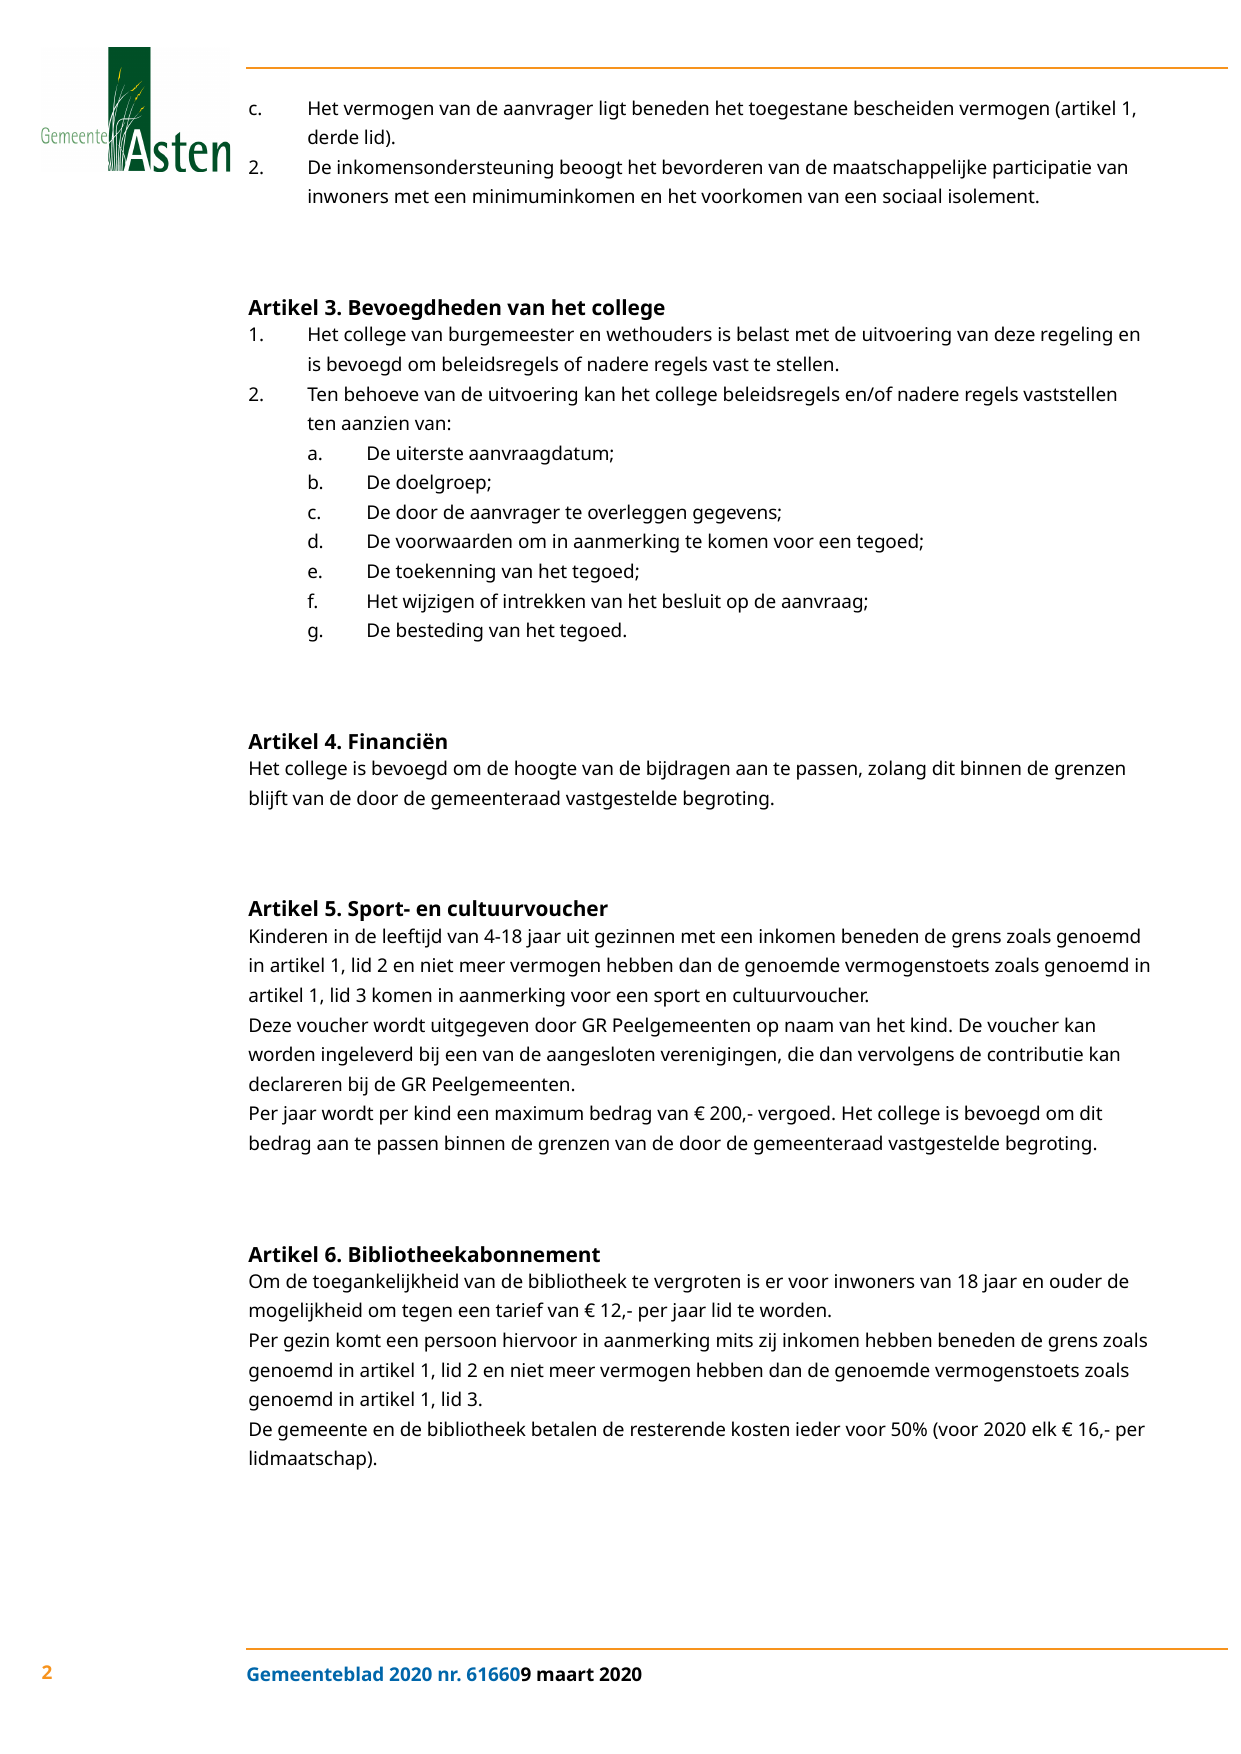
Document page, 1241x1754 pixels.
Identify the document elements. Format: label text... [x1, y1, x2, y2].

list Het wijzigen of intrekken van het besluit op de aanvraag; [307, 588, 1152, 613]
text De gemeente en de bibliotheek betalen de resterende kosten ieder voor 50% (voor 2020 elk € 16,- per lidmaatschap). [248, 1416, 1152, 1471]
text Deze voucher wordt uitgegeven door GR Peelgemeenten op naam van het kind. De voucher kan worden ingeleverd bij een van de aangesloten verenigingen, die dan vervolgens de contributie kan declareren bij de GR Peelgemeenten. [248, 1012, 1152, 1097]
text Om de toegankelijkheid van de bibliotheek te vergroten is er voor inwoners van 18 jaar en ouder de mogelijkheid om tegen een tarief van € 12,- per jaar lid te worden. [248, 1268, 1152, 1323]
list De toekenning van het tegoed; [307, 558, 1152, 584]
list De besteding van het tegoed. [307, 617, 1152, 643]
text Artikel 6. Bibliotheekabonnement [248, 1240, 1152, 1268]
text Artikel 3. Bevoegdheden van het college [248, 293, 1152, 322]
text Per gezin komt een persoon hiervoor in aanmerking mits zij inkomen hebben beneden de grens zoals genoemd in artikel 1, lid 2 en niet meer vermogen hebben dan de genoemde vermogenstoets zoals genoemd in artikel 1, lid 3. [248, 1327, 1152, 1412]
list Ten behoeve van de uitvoering kan het college beleidsregels en/of nadere regels vaststellen ten aanzien van: [248, 381, 1152, 436]
list De door de aanvrager te overleggen gegevens; [307, 499, 1152, 525]
text Per jaar wordt per kind een maximum bedrag van € 200,- vergoed. Het college is bevoegd om dit bedrag aan te passen binnen de grenzen van de door de gemeenteraad vastgestelde begroting. [248, 1101, 1152, 1156]
list De uiterste aanvraagdatum; [307, 440, 1152, 466]
picture [41, 47, 231, 172]
list De voorwaarden om in aanmerking te komen voor een tegoed; [307, 529, 1152, 554]
list De inkomensondersteuning beoogt het bevorderen van de maatschappelijke participatie van inwoners met een minimuminkomen en het voorkomen van een sociaal isolement. [248, 154, 1152, 209]
text Het college is bevoegd om de hoogte van de bijdragen aan te passen, zolang dit binnen de grenzen blijft van de door de gemeenteraad vastgestelde begroting. [248, 755, 1152, 811]
text Artikel 4. Financiën [248, 727, 1152, 755]
list Het vermogen van de aanvrager ligt beneden het toegestane bescheiden vermogen (artikel 1, derde lid). [248, 95, 1152, 150]
text Kinderen in de leeftijd van 4-18 jaar uit gezinnen met een inkomen beneden de grens zoals genoemd in artikel 1, lid 2 en niet meer vermogen hebben dan de genoemde vermogenstoets zoals genoemd in artikel 1, lid 3 komen in aanmerking voor een sport en cultuurvoucher. [248, 923, 1152, 1008]
list Het college van burgemeester en wethouders is belast met de uitvoering van deze regeling en is bevoegd om beleidsregels of nadere regels vast te stellen. [248, 322, 1152, 377]
text Artikel 5. Sport- en cultuurvoucher [248, 894, 1152, 923]
list De doelgroep; [307, 469, 1152, 495]
